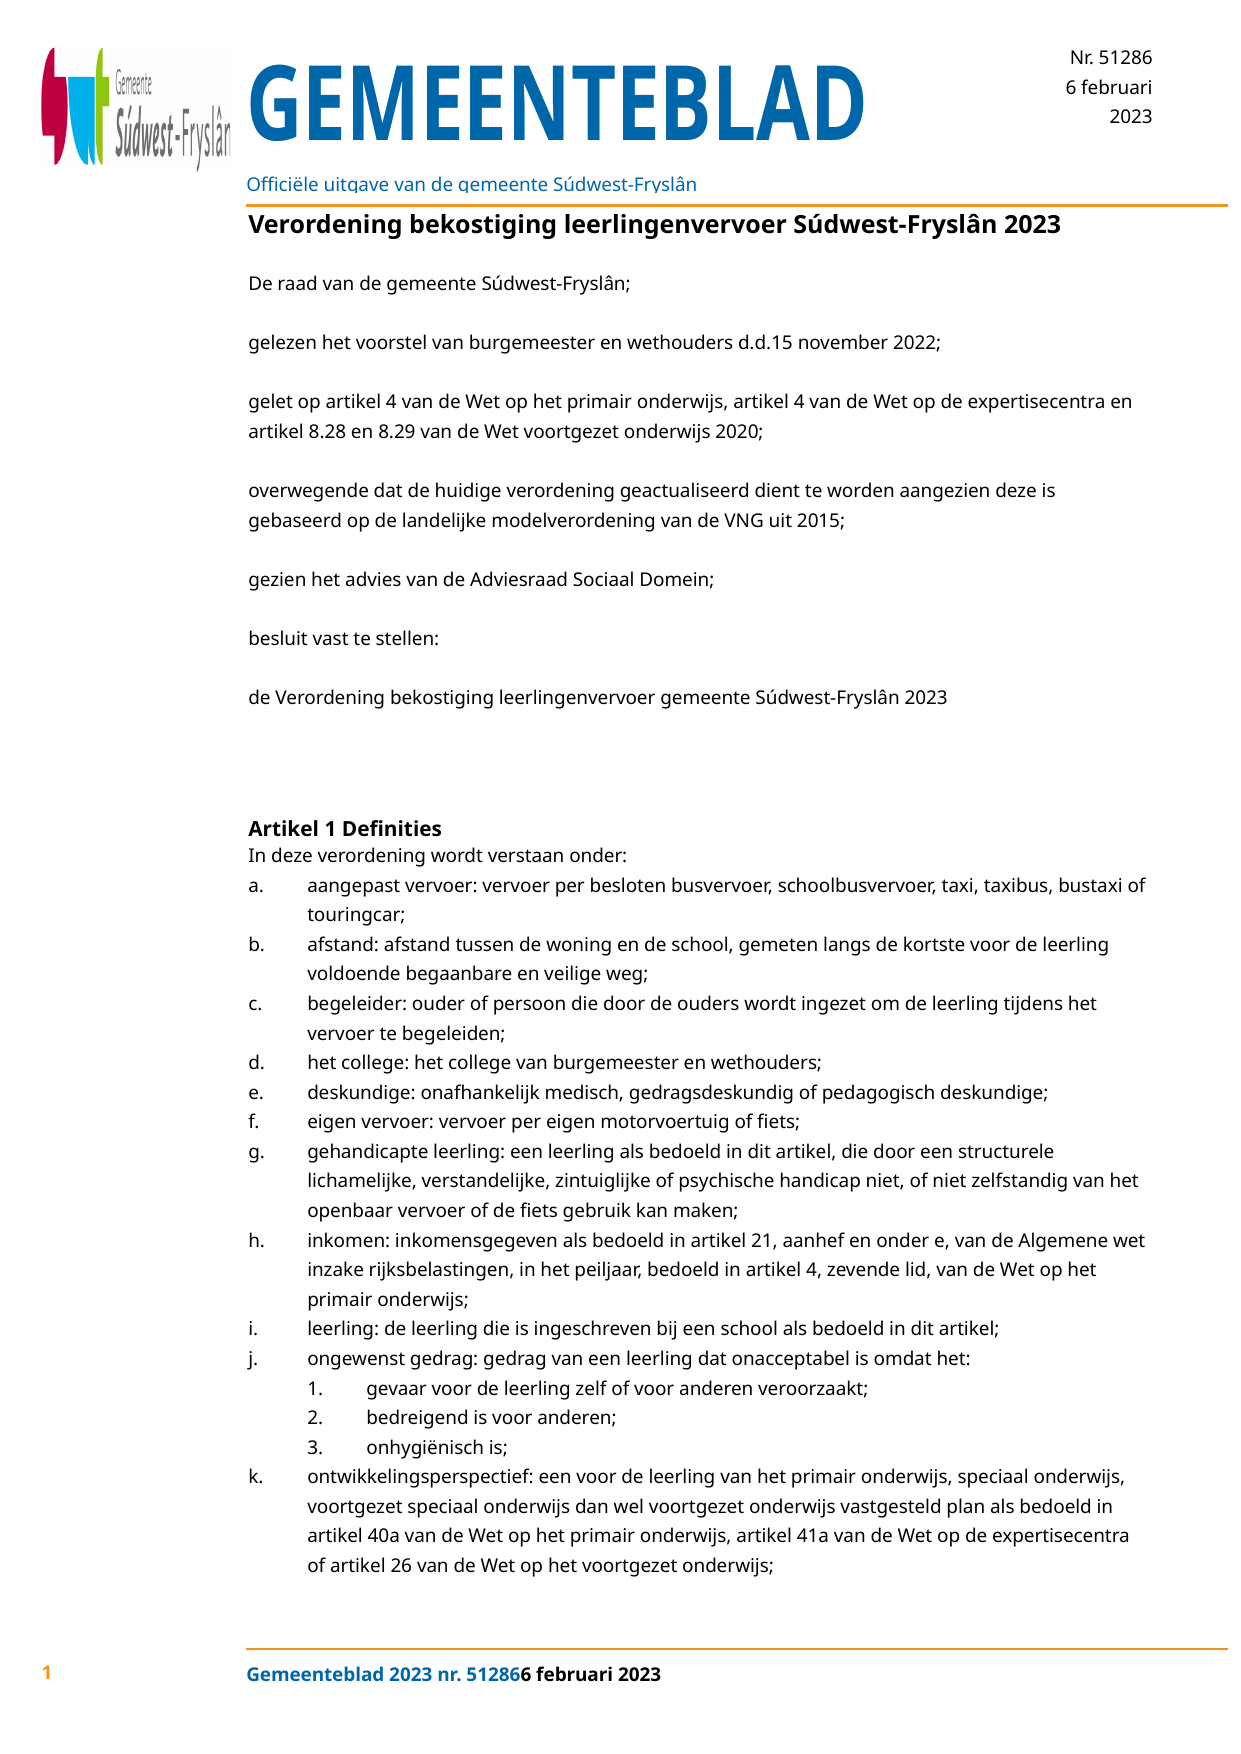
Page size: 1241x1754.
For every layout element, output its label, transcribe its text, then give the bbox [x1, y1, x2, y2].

list aangepast vervoer: vervoer per besloten busvervoer, schoolbusvervoer, taxi, taxibus, bustaxi of touringcar; [248, 872, 1152, 927]
text besluit vast te stellen: [248, 625, 1152, 651]
list ongewenst gedrag: gedrag van een leerling dat onacceptabel is omdat het: [248, 1345, 1152, 1371]
text In deze verordening wordt verstaan onder: [248, 842, 1152, 868]
text overwegende dat de huidige verordening geactualiseerd dient te worden aangezien deze is gebaseerd op de landelijke modelverordening van de VNG uit 2015; [248, 477, 1152, 533]
list bedreigend is voor anderen; [307, 1404, 1152, 1430]
list gehandicapte leerling: een leerling als bedoeld in dit artikel, die door een structurele lichamelijke, verstandelijke, zintuiglijke of psychische handicap niet, of niet zelfstandig van het openbaar vervoer of de fiets gebruik kan maken; [248, 1138, 1152, 1223]
text Verordening bekostiging leerlingenvervoer Súdwest-Fryslân 2023 [248, 207, 1152, 241]
list ontwikkelingsperspectief: een voor de leerling van het primair onderwijs, speciaal onderwijs, voortgezet speciaal onderwijs dan wel voortgezet onderwijs vastgesteld plan als bedoeld in artikel 40a van de Wet op het primair onderwijs, artikel 41a van de Wet op de expertisecentra of artikel 26 van de Wet op het voortgezet onderwijs; [248, 1463, 1152, 1578]
list eigen vervoer: vervoer per eigen motorvoertuig of fiets; [248, 1108, 1152, 1134]
picture [41, 47, 231, 172]
text De raad van de gemeente Súdwest-Fryslân; [248, 270, 1152, 296]
list begeleider: ouder of persoon die door de ouders wordt ingezet om de leerling tijdens het vervoer te begeleiden; [248, 990, 1152, 1045]
list gevaar voor de leerling zelf of voor anderen veroorzaakt; [307, 1375, 1152, 1400]
text Artikel 1 Definities [248, 814, 1152, 842]
text gelet op artikel 4 van de Wet op het primair onderwijs, artikel 4 van de Wet op de expertisecentra en artikel 8.28 en 8.29 van de Wet voortgezet onderwijs 2020; [248, 389, 1152, 444]
list deskundige: onafhankelijk medisch, gedragsdeskundig of pedagogisch deskundige; [248, 1079, 1152, 1104]
list het college: het college van burgemeester en wethouders; [248, 1049, 1152, 1075]
text gelezen het voorstel van burgemeester en wethouders d.d.15 november 2022; [248, 329, 1152, 355]
list afstand: afstand tussen de woning en de school, gemeten langs de kortste voor de leerling voldoende begaanbare en veilige weg; [248, 931, 1152, 986]
list inkomen: inkomensgegeven als bedoeld in artikel 21, aanhef en onder e, van de Algemene wet inzake rijksbelastingen, in het peiljaar, bedoeld in artikel 4, zevende lid, van de Wet op het primair onderwijs; [248, 1227, 1152, 1312]
list onhygiënisch is; [307, 1434, 1152, 1459]
text de Verordening bekostiging leerlingenvervoer gemeente Súdwest-Fryslân 2023 [248, 684, 1152, 710]
list leerling: de leerling die is ingeschreven bij een school als bedoeld in dit artikel; [248, 1316, 1152, 1341]
text gezien het advies van de Adviesraad Sociaal Domein; [248, 566, 1152, 592]
